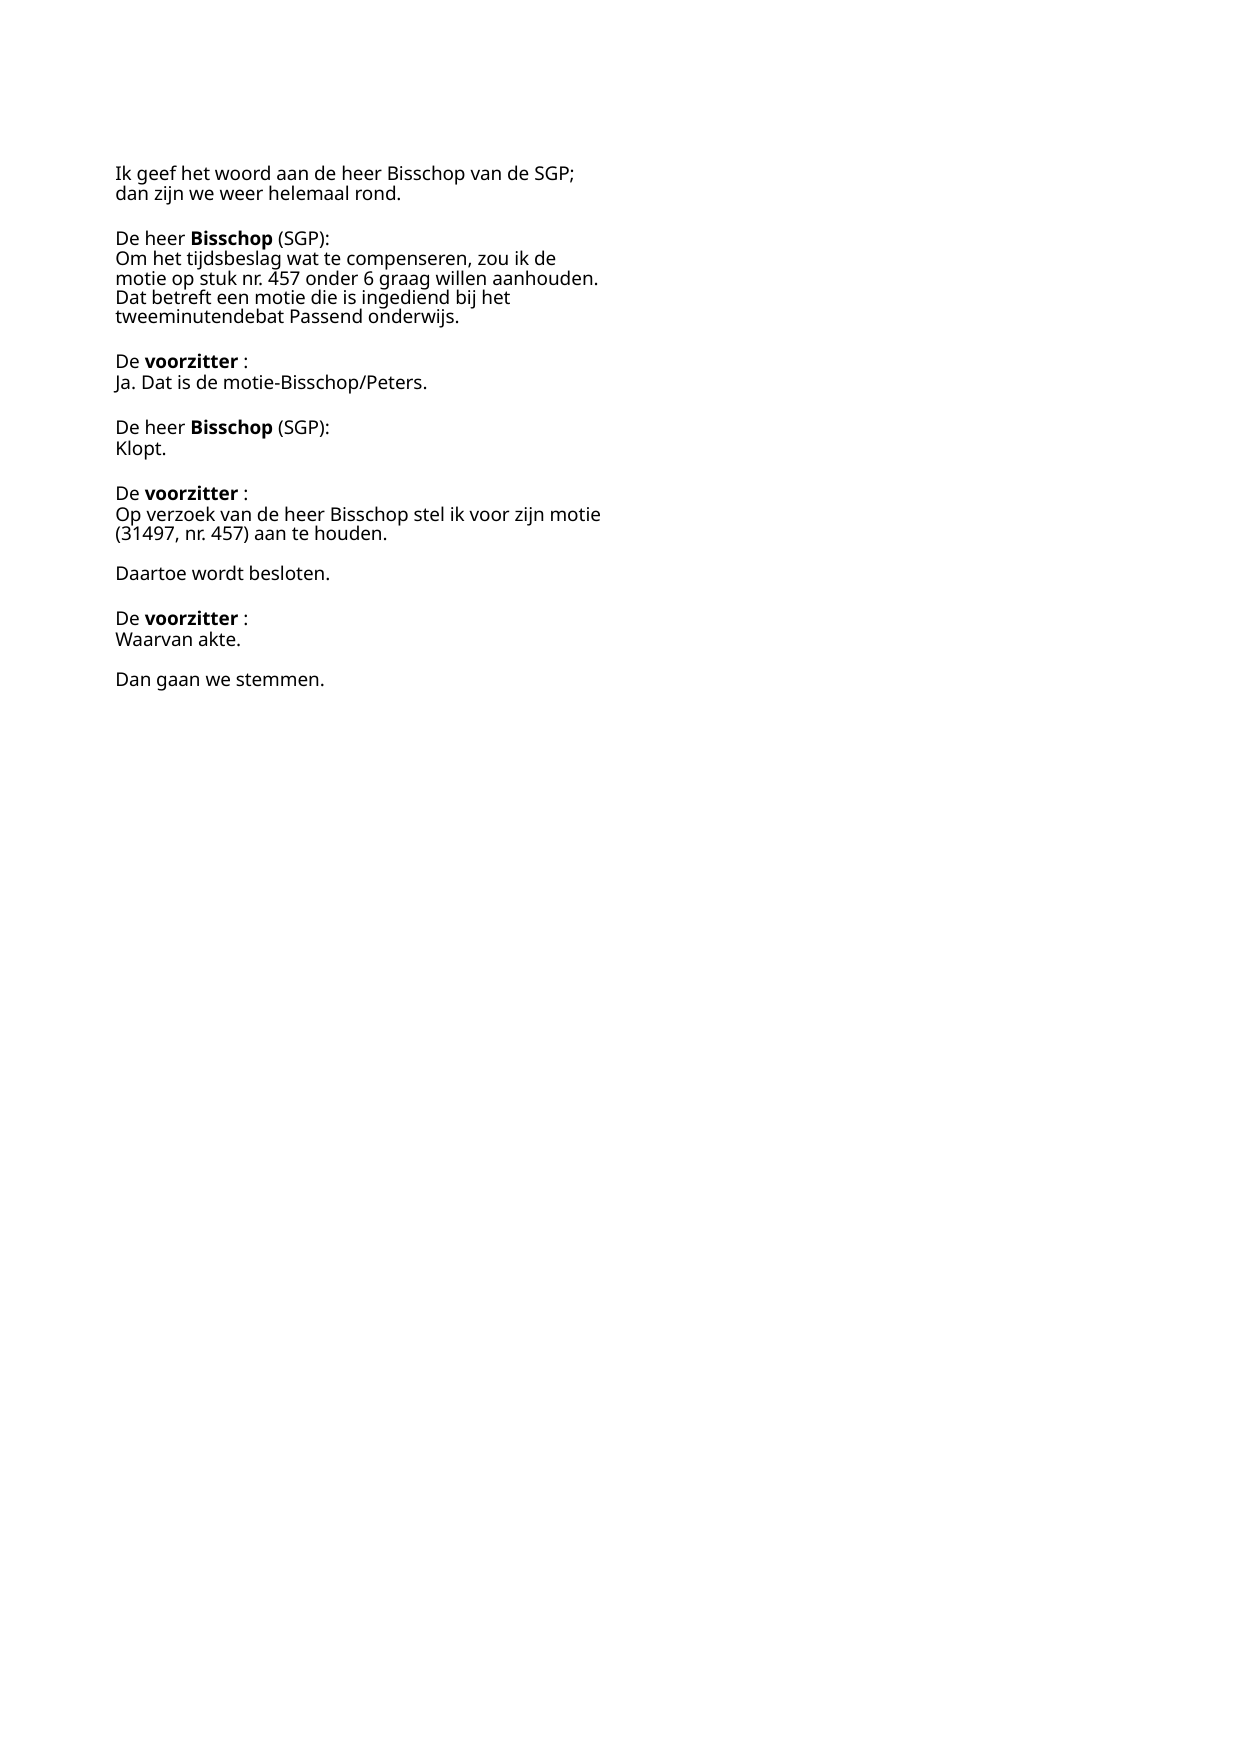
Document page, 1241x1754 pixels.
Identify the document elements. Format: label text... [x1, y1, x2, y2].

text Waarvan akte. [115, 631, 605, 650]
text Ja. Dat is de motie-Bisschop/Peters. [115, 374, 605, 393]
text De voorzitter : [115, 605, 605, 631]
text De voorzitter : [115, 348, 605, 374]
text De heer Bisschop (SGP): [115, 225, 605, 250]
text Daartoe wordt besloten. [115, 565, 605, 584]
text De heer Bisschop (SGP): [115, 414, 605, 440]
text Op verzoek van de heer Bisschop stel ik voor zijn motie (31497, nr. 457) aan te houden. [115, 506, 605, 544]
text Ik geef het woord aan de heer Bisschop van de SGP; dan zijn we weer helemaal rond. [115, 165, 605, 204]
text Dan gaan we stemmen. [115, 671, 605, 690]
text Klopt. [115, 440, 605, 459]
text Om het tijdsbeslag wat te compenseren, zou ik de motie op stuk nr. 457 onder 6 graag willen aanhouden. Dat betreft een motie die is ingediend bij het tweeminutendebat Passend onderwijs. [115, 250, 605, 327]
text De voorzitter : [115, 480, 605, 506]
